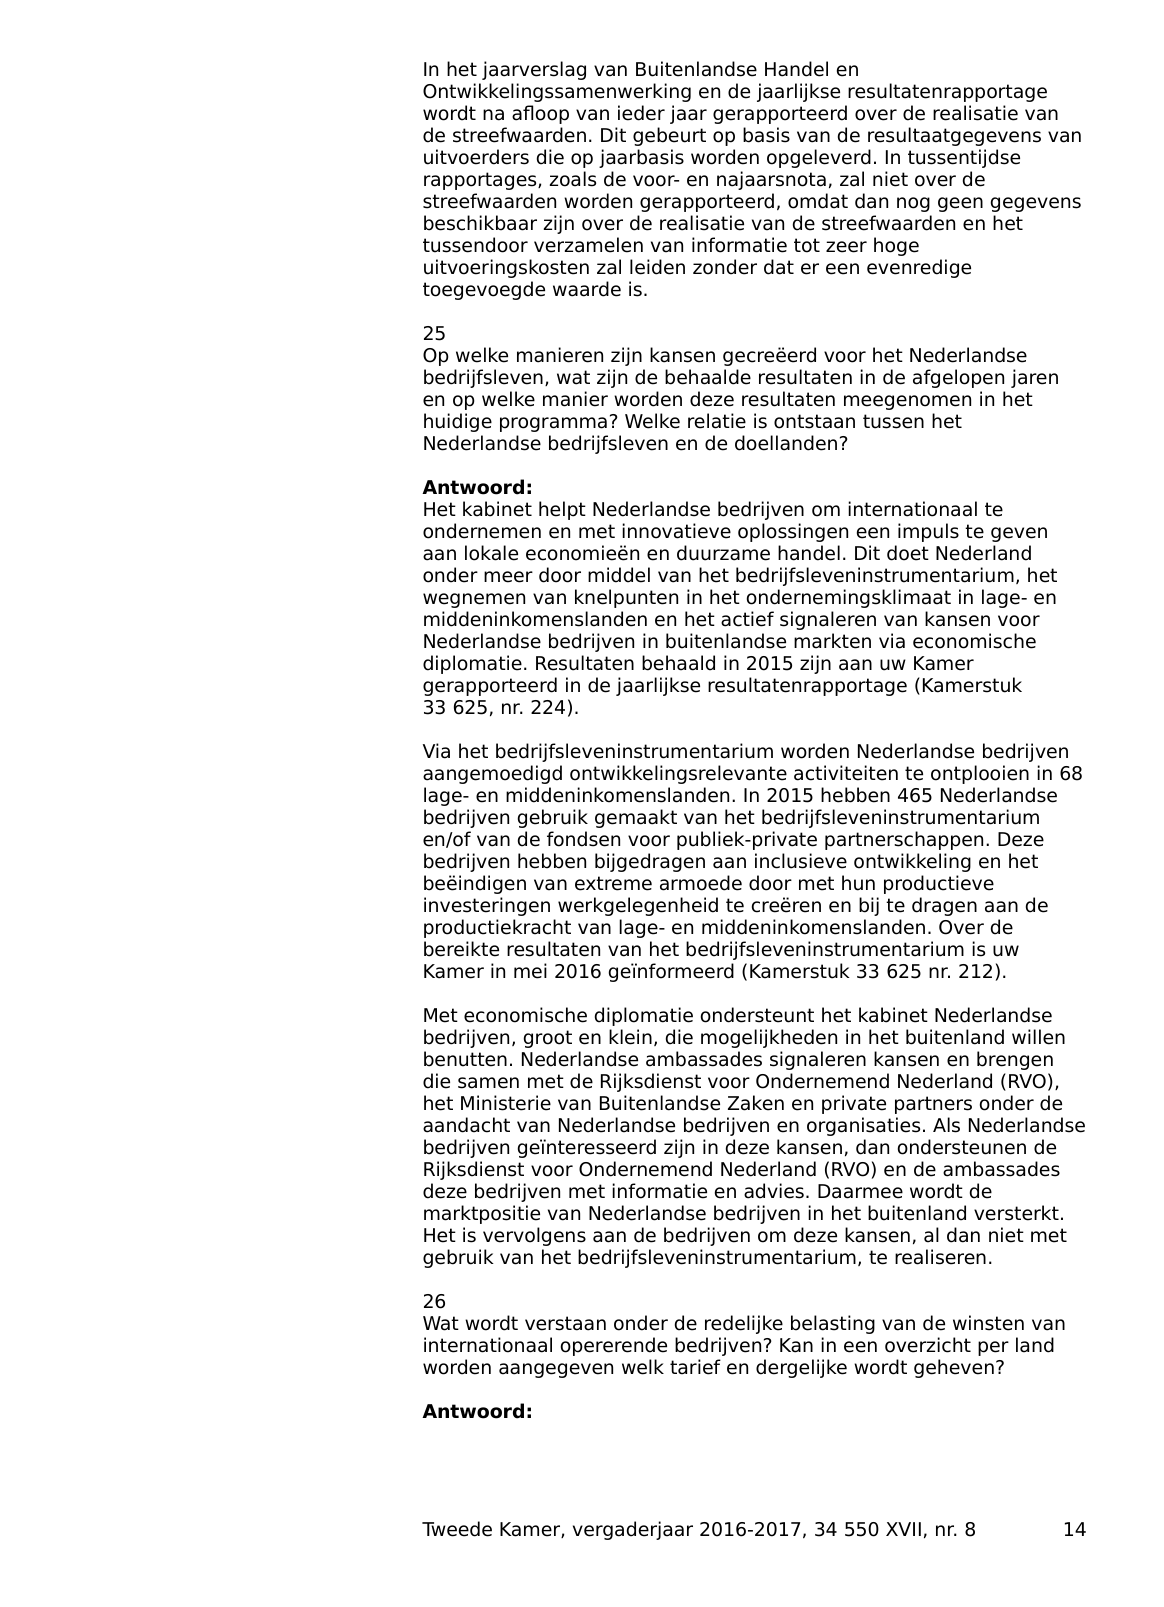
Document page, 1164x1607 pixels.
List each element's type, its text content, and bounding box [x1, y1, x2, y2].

text Op welke manieren zijn kansen gecreëerd voor het Nederlandse bedrijfsleven, wat zijn de behaalde resultaten in de afgelopen jaren en op welke manier worden deze resultaten meegenomen in het huidige programma? Welke relatie is ontstaan tussen het Nederlandse bedrijfsleven en de doellanden? [422, 345, 1087, 455]
text 26 [422, 1291, 1087, 1313]
text 25 [422, 323, 1087, 345]
text Antwoord: [422, 477, 1087, 499]
text Wat wordt verstaan onder de redelijke belasting van de winsten van internationaal opererende bedrijven? Kan in een overzicht per land worden aangegeven welk tarief en dergelijke wordt geheven? [422, 1313, 1087, 1379]
text In het jaarverslag van Buitenlandse Handel en Ontwikkelingssamenwerking en de jaarlijkse resultatenrapportage wordt na afloop van ieder jaar gerapporteerd over de realisatie van de streefwaarden. Dit gebeurt op basis van de resultaatgegevens van uitvoerders die op jaarbasis worden opgeleverd. In tussentijdse rapportages, zoals de voor- en najaarsnota, zal niet over de streefwaarden worden gerapporteerd, omdat dan nog geen gegevens beschikbaar zijn over de realisatie van de streefwaarden en het tussendoor verzamelen van informatie tot zeer hoge uitvoeringskosten zal leiden zonder dat er een evenredige toegevoegde waarde is. [422, 59, 1087, 301]
text Met economische diplomatie ondersteunt het kabinet Nederlandse bedrijven, groot en klein, die mogelijkheden in het buitenland willen benutten. Nederlandse ambassades signaleren kansen en brengen die samen met de Rijksdienst voor Ondernemend Nederland (RVO), het Ministerie van Buitenlandse Zaken en private partners onder de aandacht van Nederlandse bedrijven en organisaties. Als Nederlandse bedrijven geïnteresseerd zijn in deze kansen, dan ondersteunen de Rijksdienst voor Ondernemend Nederland (RVO) en de ambassades deze bedrijven met informatie en advies. Daarmee wordt de marktpositie van Nederlandse bedrijven in het buitenland versterkt. Het is vervolgens aan de bedrijven om deze kansen, al dan niet met gebruik van het bedrijfsleveninstrumentarium, te realiseren. [422, 1005, 1087, 1269]
text Het kabinet helpt Nederlandse bedrijven om internationaal te ondernemen en met innovatieve oplossingen een impuls te geven aan lokale economieën en duurzame handel. Dit doet Nederland onder meer door middel van het bedrijfsleveninstrumentarium, het wegnemen van knelpunten in het ondernemingsklimaat in lage- en middeninkomenslanden en het actief signaleren van kansen voor Nederlandse bedrijven in buitenlandse markten via economische diplomatie. Resultaten behaald in 2015 zijn aan uw Kamer gerapporteerd in de jaarlijkse resultatenrapportage (Kamerstuk 33 625, nr. 224). [422, 499, 1087, 719]
text Antwoord: [422, 1401, 1087, 1423]
text Via het bedrijfsleveninstrumentarium worden Nederlandse bedrijven aangemoedigd ontwikkelingsrelevante activiteiten te ontplooien in 68 lage- en middeninkomenslanden. In 2015 hebben 465 Nederlandse bedrijven gebruik gemaakt van het bedrijfsleveninstrumentarium en/of van de fondsen voor publiek-private partnerschappen. Deze bedrijven hebben bijgedragen aan inclusieve ontwikkeling en het beëindigen van extreme armoede door met hun productieve investeringen werkgelegenheid te creëren en bij te dragen aan de productiekracht van lage- en middeninkomenslanden. Over de bereikte resultaten van het bedrijfsleveninstrumentarium is uw Kamer in mei 2016 geïnformeerd (Kamerstuk 33 625 nr. 212). [422, 741, 1087, 983]
